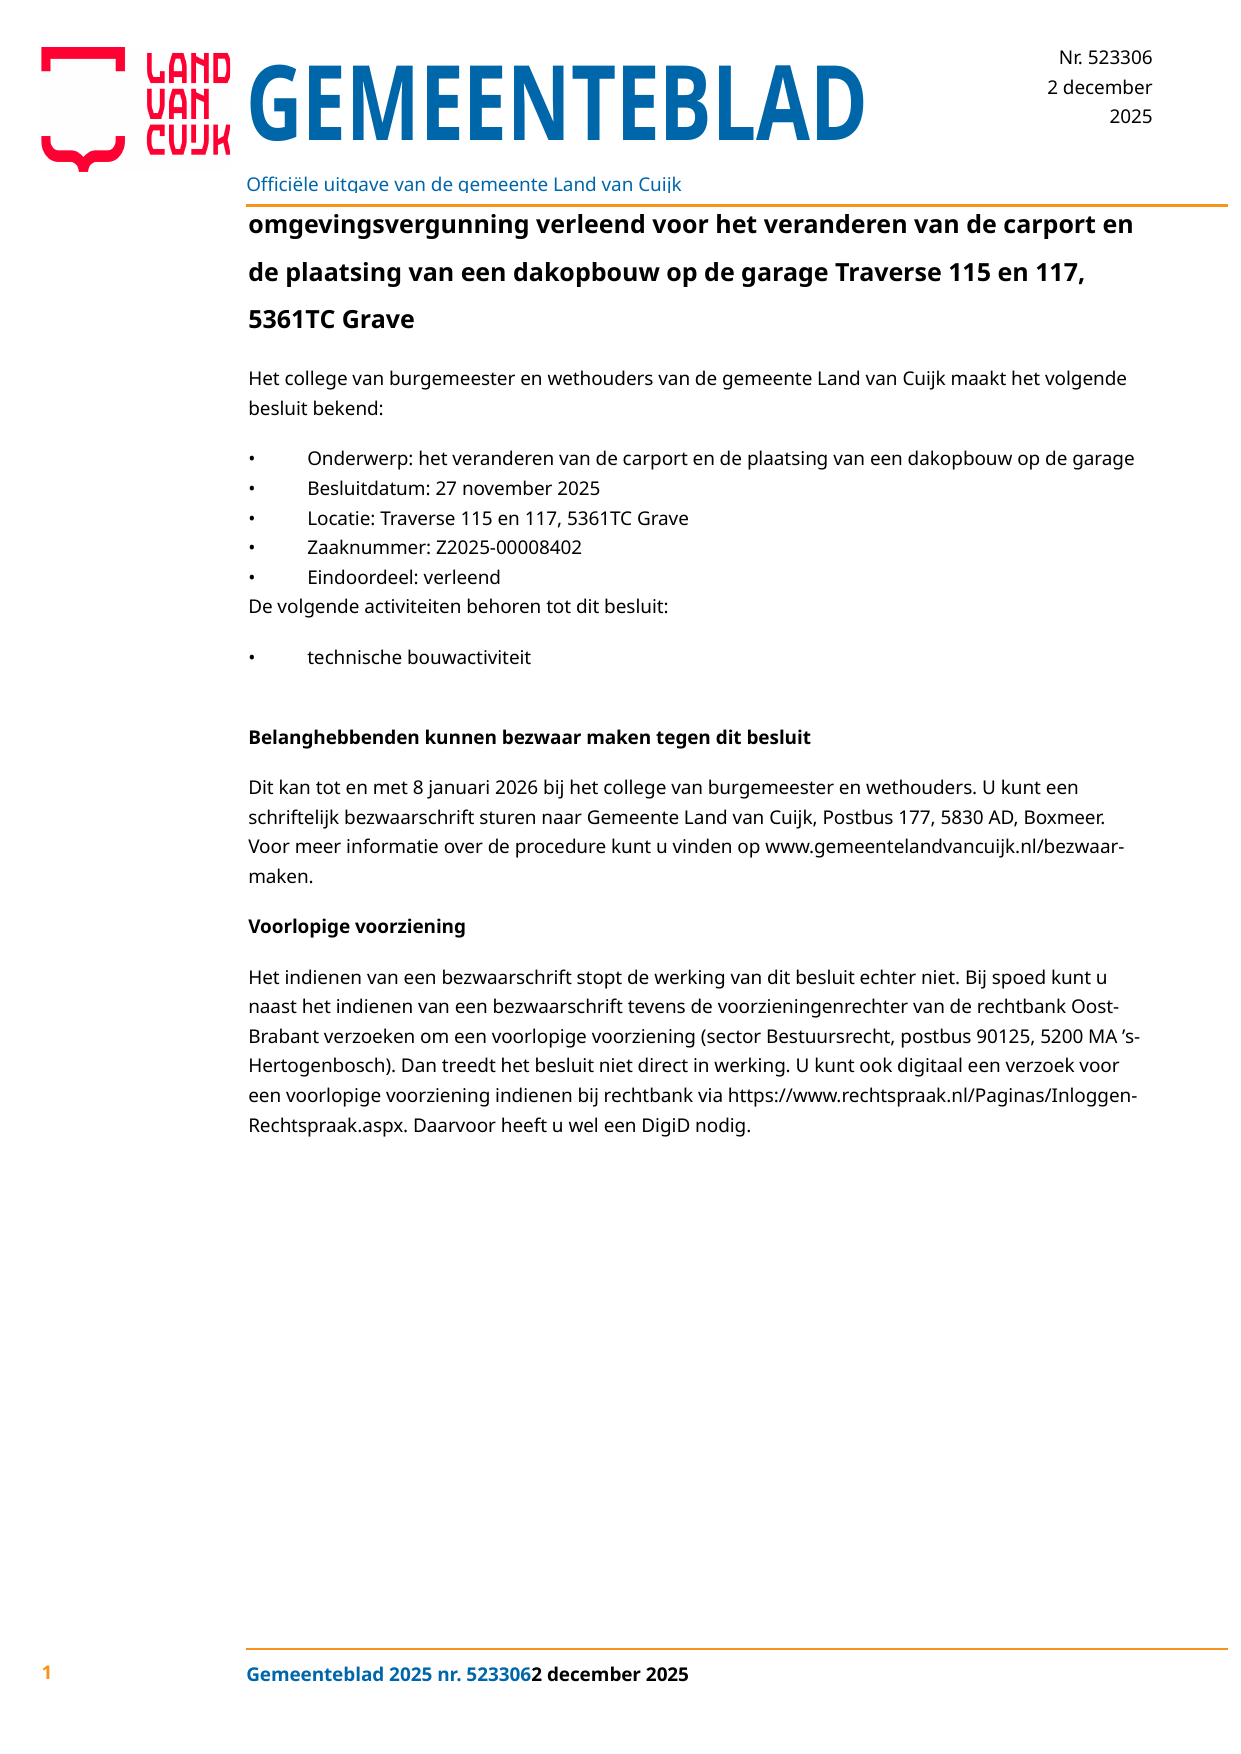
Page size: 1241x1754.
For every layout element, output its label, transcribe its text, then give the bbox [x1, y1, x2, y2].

list technische bouwactiviteit [248, 644, 1152, 669]
list Eindoordeel: verleend [248, 564, 1152, 589]
text Voorlopige voorziening [248, 913, 1152, 939]
text De volgende activiteiten behoren tot dit besluit: [248, 593, 1152, 619]
picture [41, 47, 231, 172]
text Het indienen van een bezwaarschrift stopt de werking van dit besluit echter niet. Bij spoed kunt u naast het indienen van een bezwaarschrift tevens de voorzieningenrechter van de rechtbank Oost-Brabant verzoeken om een voorlopige voorziening (sector Bestuursrecht, postbus 90125, 5200 MA ’s-Hertogenbosch). Dan treedt het besluit niet direct in werking. U kunt ook digitaal een verzoek voor een voorlopige voorziening indienen bij rechtbank via https://www.rechtspraak.nl/Paginas/Inloggen-Rechtspraak.aspx. Daarvoor heeft u wel een DigiD nodig. [248, 964, 1152, 1137]
text Het college van burgemeester en wethouders van de gemeente Land van Cuijk maakt het volgende besluit bekend: [248, 366, 1152, 421]
list Besluitdatum: 27 november 2025 [248, 475, 1152, 501]
text Belanghebbenden kunnen bezwaar maken tegen dit besluit [248, 724, 1152, 749]
text Dit kan tot en met 8 januari 2026 bij het college van burgemeester en wethouders. U kunt een schriftelijk bezwaarschrift sturen naar Gemeente Land van Cuijk, Postbus 177, 5830 AD, Boxmeer. Voor meer informatie over de procedure kunt u vinden op www.gemeentelandvancuijk.nl/bezwaar-maken. [248, 774, 1152, 889]
list Locatie: Traverse 115 en 117, 5361TC Grave [248, 505, 1152, 530]
list Zaaknummer: Z2025-00008402 [248, 534, 1152, 560]
list Onderwerp: het veranderen van de carport en de plaatsing van een dakopbouw op de garage [248, 446, 1152, 471]
text omgevingsvergunning verleend voor het veranderen van de carport en de plaatsing van een dakopbouw op de garage Traverse 115 en 117, 5361TC Grave [248, 207, 1152, 336]
